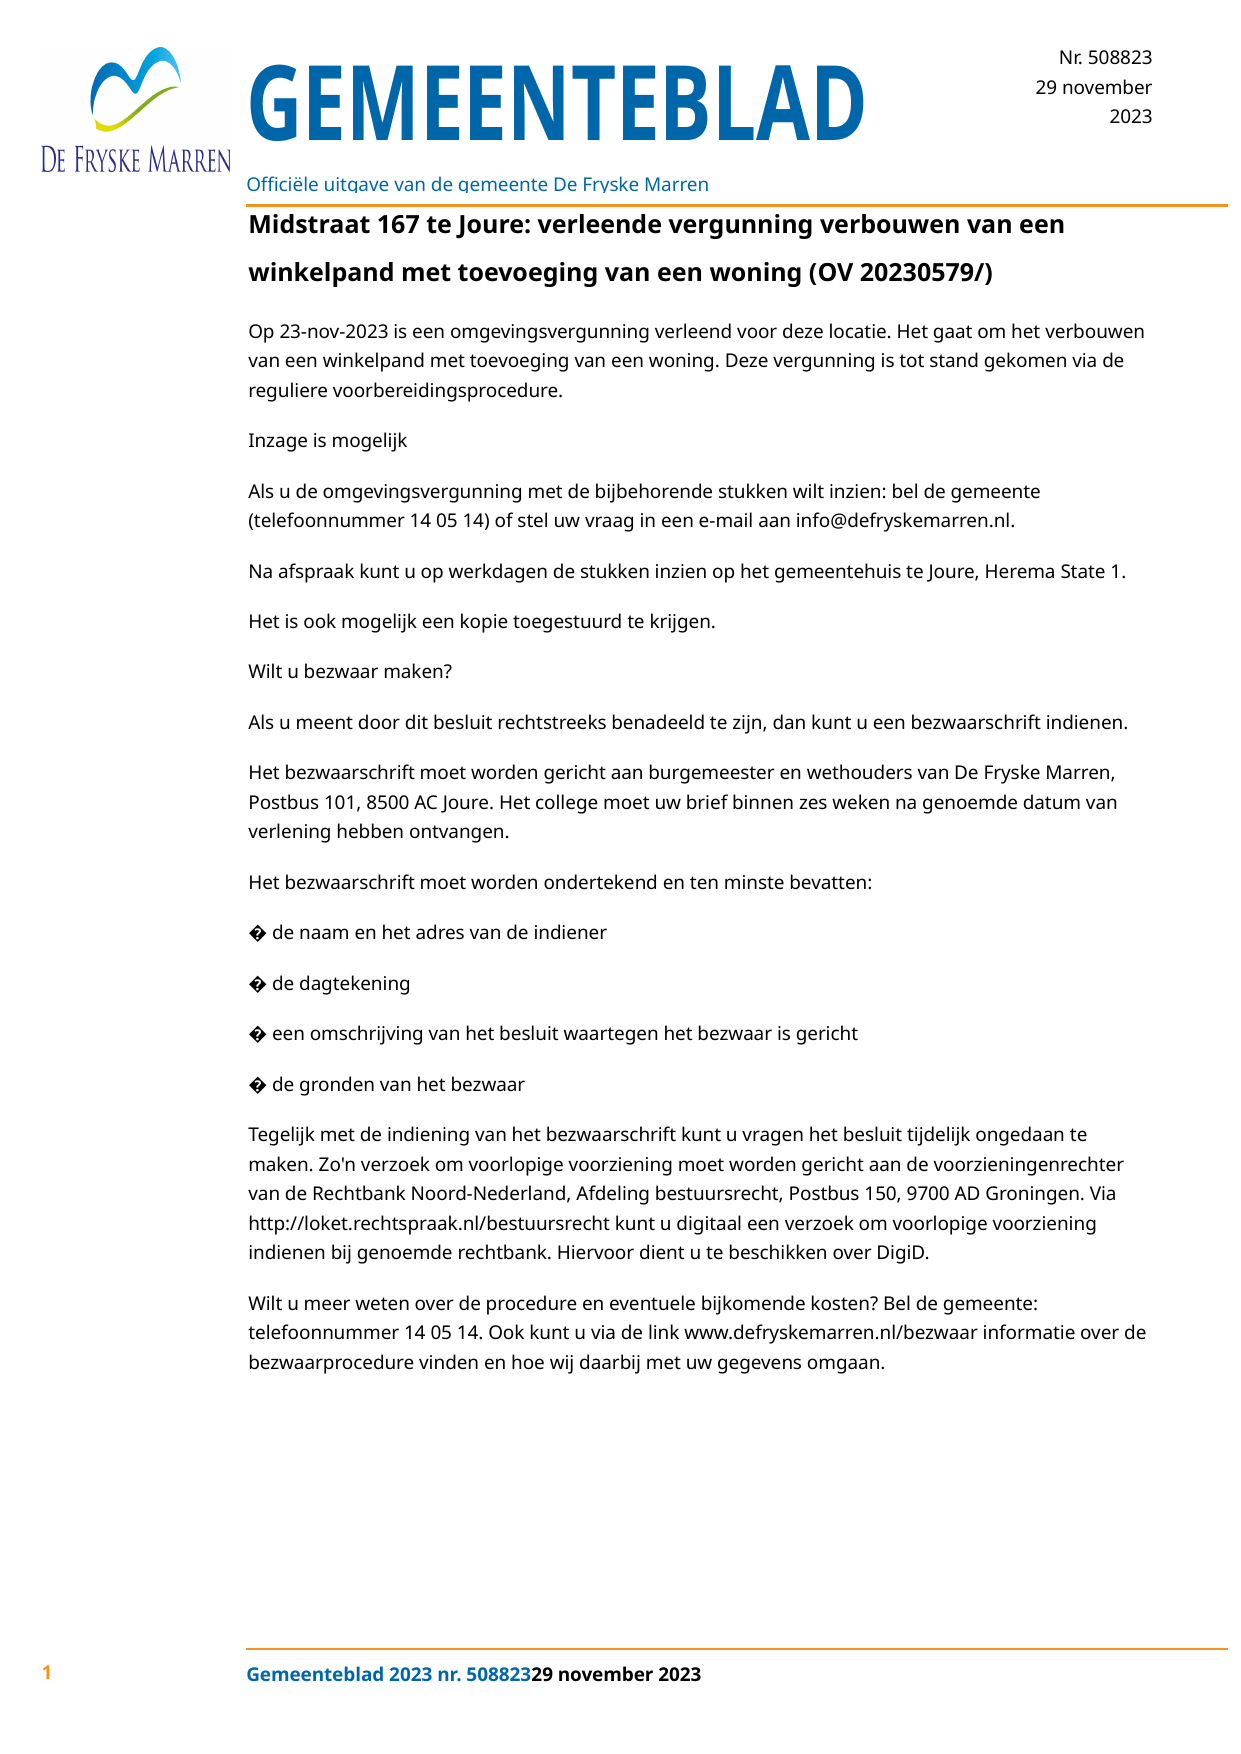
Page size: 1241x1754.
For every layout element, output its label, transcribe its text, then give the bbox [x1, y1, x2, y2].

text Wilt u meer weten over de procedure en eventuele bijkomende kosten? Bel de gemeente: telefoonnummer 14 05 14. Ook kunt u via de link www.defryskemarren.nl/bezwaar informatie over de bezwaarprocedure vinden en hoe wij daarbij met uw gegevens omgaan. [248, 1290, 1152, 1375]
text � de dagtekening [248, 970, 1152, 996]
text Tegelijk met de indiening van het bezwaarschrift kunt u vragen het besluit tijdelijk ongedaan te maken. Zo'n verzoek om voorlopige voorziening moet worden gericht aan de voorzieningenrechter van de Rechtbank Noord-Nederland, Afdeling bestuursrecht, Postbus 150, 9700 AD Groningen. Via http://loket.rechtspraak.nl/bestuursrecht kunt u digitaal een verzoek om voorlopige voorziening indienen bij genoemde rechtbank. Hiervoor dient u te beschikken over DigiD. [248, 1121, 1152, 1265]
text Wilt u bezwaar maken? [248, 659, 1152, 684]
text � een omschrijving van het besluit waartegen het bezwaar is gericht [248, 1020, 1152, 1046]
text � de gronden van het bezwaar [248, 1071, 1152, 1097]
picture [41, 47, 231, 172]
text Na afspraak kunt u op werkdagen de stukken inzien op het gemeentehuis te Joure, Herema State 1. [248, 558, 1152, 584]
text Het bezwaarschrift moet worden gericht aan burgemeester en wethouders van De Fryske Marren, Postbus 101, 8500 AC Joure. Het college moet uw brief binnen zes weken na genoemde datum van verlening hebben ontvangen. [248, 759, 1152, 844]
text Het is ook mogelijk een kopie toegestuurd te krijgen. [248, 608, 1152, 634]
text Het bezwaarschrift moet worden ondertekend en ten minste bevatten: [248, 869, 1152, 895]
text � de naam en het adres van de indiener [248, 919, 1152, 945]
text Als u de omgevingsvergunning met de bijbehorende stukken wilt inzien: bel de gemeente (telefoonnummer 14 05 14) of stel uw vraag in een e-mail aan info@defryskemarren.nl. [248, 478, 1152, 533]
text Op 23-nov-2023 is een omgevingsvergunning verleend voor deze locatie. Het gaat om het verbouwen van een winkelpand met toevoeging van een woning. Deze vergunning is tot stand gekomen via de reguliere voorbereidingsprocedure. [248, 318, 1152, 403]
text Als u meent door dit besluit rechtstreeks benadeeld te zijn, dan kunt u een bezwaarschrift indienen. [248, 709, 1152, 735]
text Midstraat 167 te Joure: verleende vergunning verbouwen van een winkelpand met toevoeging van een woning (OV 20230579/) [248, 207, 1152, 288]
text Inzage is mogelijk [248, 427, 1152, 453]
